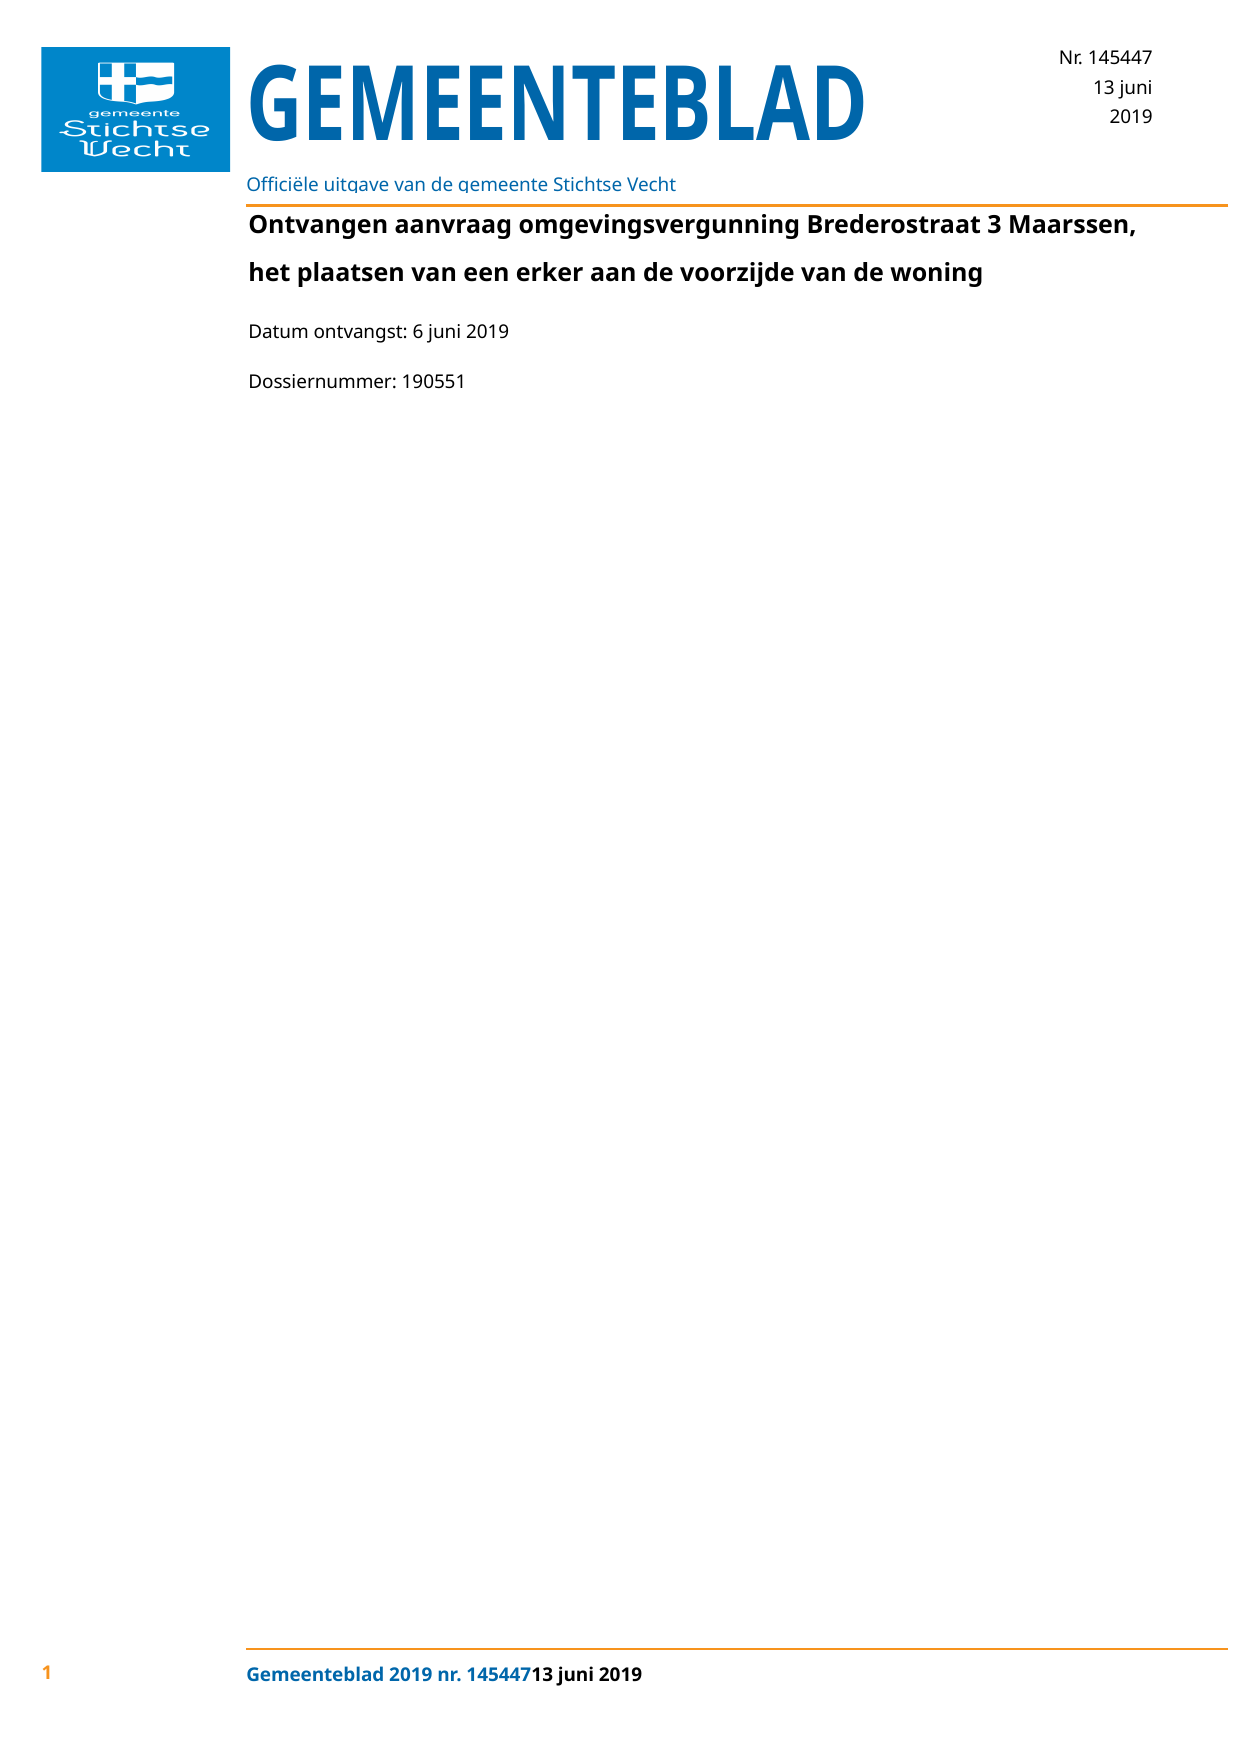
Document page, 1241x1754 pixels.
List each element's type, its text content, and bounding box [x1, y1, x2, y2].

picture [137, 63, 174, 103]
text Datum ontvangst: 6 juni 2019 [248, 318, 1152, 344]
text Ontvangen aanvraag omgevingsvergunning Brederostraat 3 Maarssen, het plaatsen van een erker aan de voorzijde van de woning [248, 207, 1152, 288]
picture [99, 63, 135, 101]
text Dossiernummer: 190551 [248, 368, 1152, 394]
